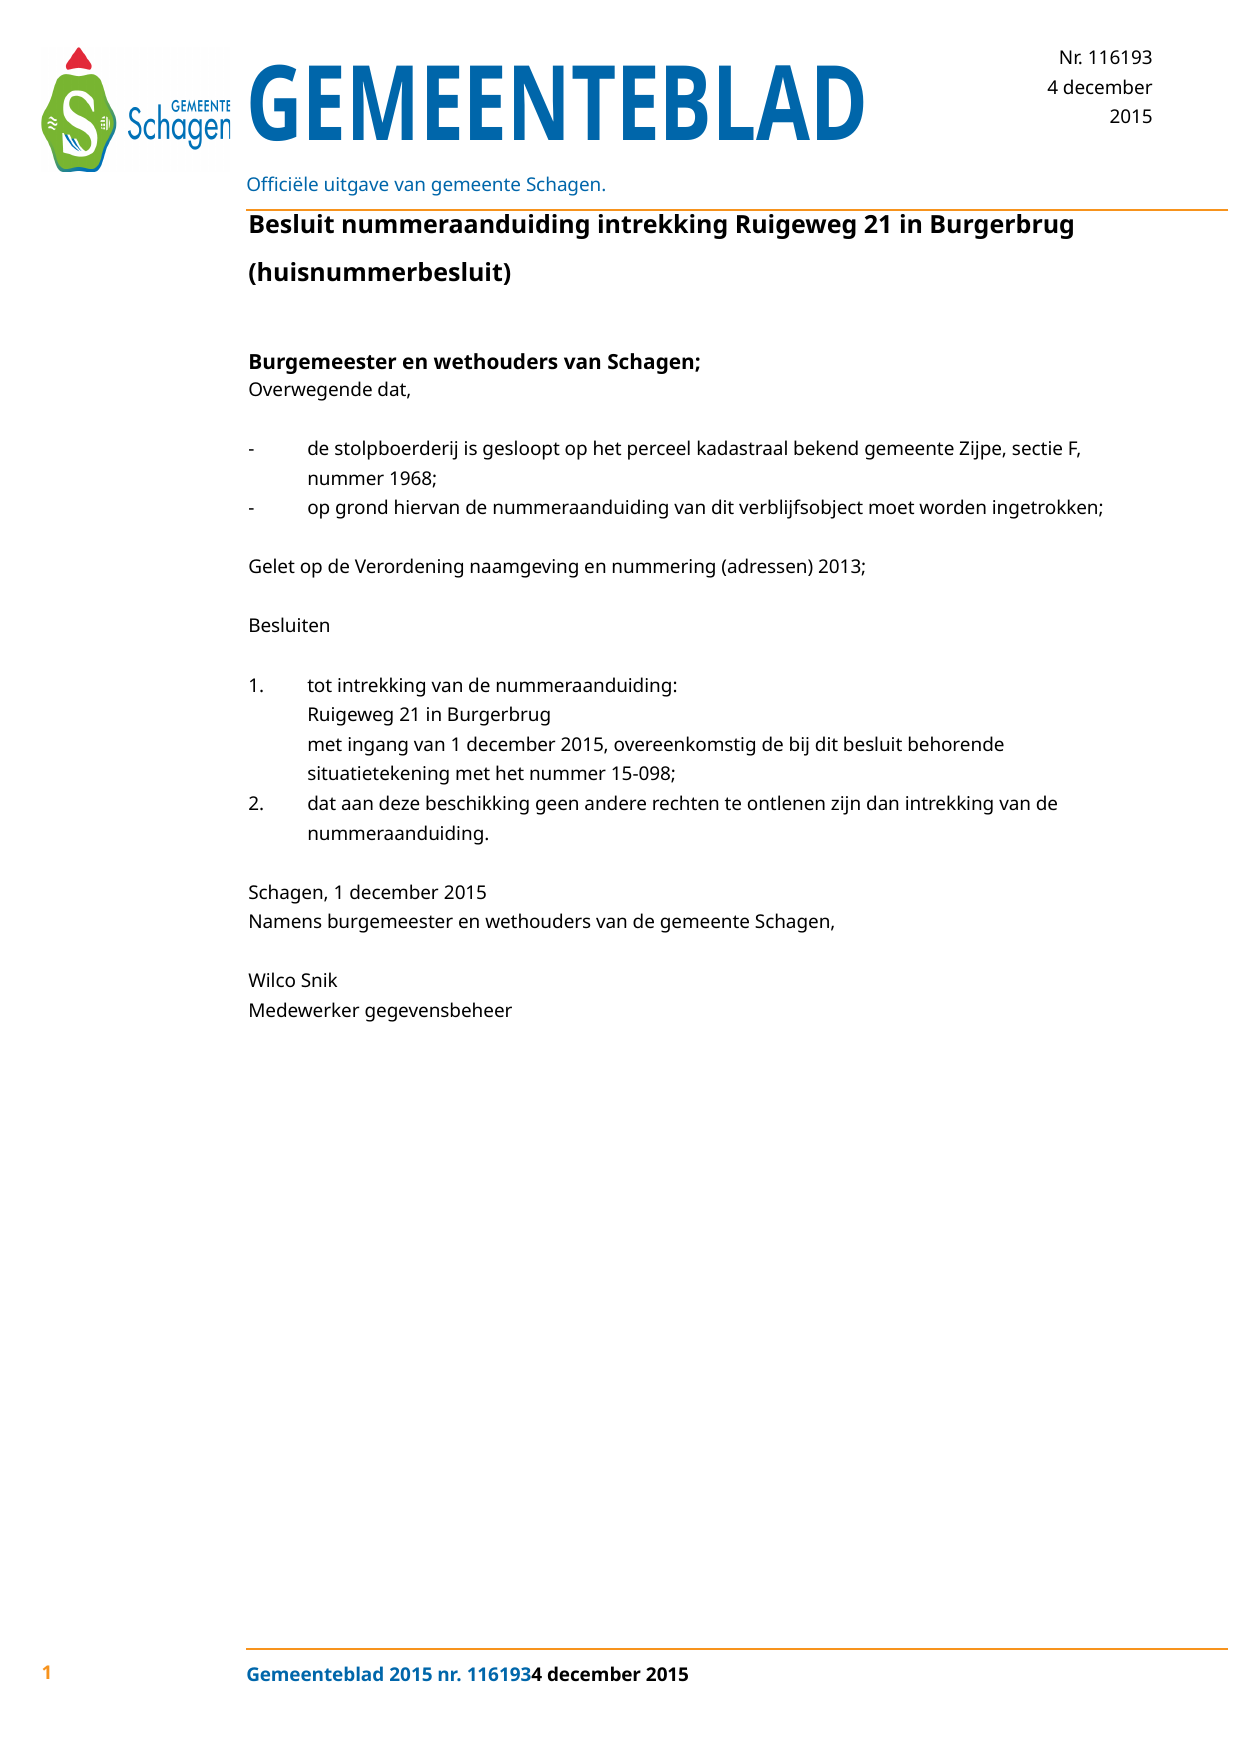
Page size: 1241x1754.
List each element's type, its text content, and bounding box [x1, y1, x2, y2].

picture [41, 47, 231, 172]
text Overwegende dat, [248, 376, 1152, 402]
text Gelet op de Verordening naamgeving en nummering (adressen) 2013; [248, 553, 1152, 579]
list Ruigeweg 21 in Burgerbrug [248, 701, 1152, 727]
list met ingang van 1 december 2015, overeenkomstig de bij dit besluit behorende situatietekening met het nummer 15-098; [248, 731, 1152, 786]
list op grond hiervan de nummeraanduiding van dit verblijfsobject moet worden ingetrokken; [248, 494, 1152, 520]
text Schagen, 1 december 2015 [248, 879, 1152, 904]
text Namens burgemeester en wethouders van de gemeente Schagen, [248, 908, 1152, 934]
text Besluiten [248, 613, 1152, 638]
list tot intrekking van de nummeraanduiding: [248, 672, 1152, 697]
list de stolpboerderij is gesloopt op het perceel kadastraal bekend gemeente Zijpe, sectie F, nummer 1968; [248, 435, 1152, 490]
list dat aan deze beschikking geen andere rechten te ontlenen zijn dan intrekking van de nummeraanduiding. [248, 790, 1152, 845]
text Wilco Snik [248, 968, 1152, 993]
text Medewerker gegevensbeheer [248, 997, 1152, 1023]
text Besluit nummeraanduiding intrekking Ruigeweg 21 in Burgerbrug (huisnummerbesluit) [248, 211, 1152, 288]
text Burgemeester en wethouders van Schagen; [248, 347, 1152, 376]
